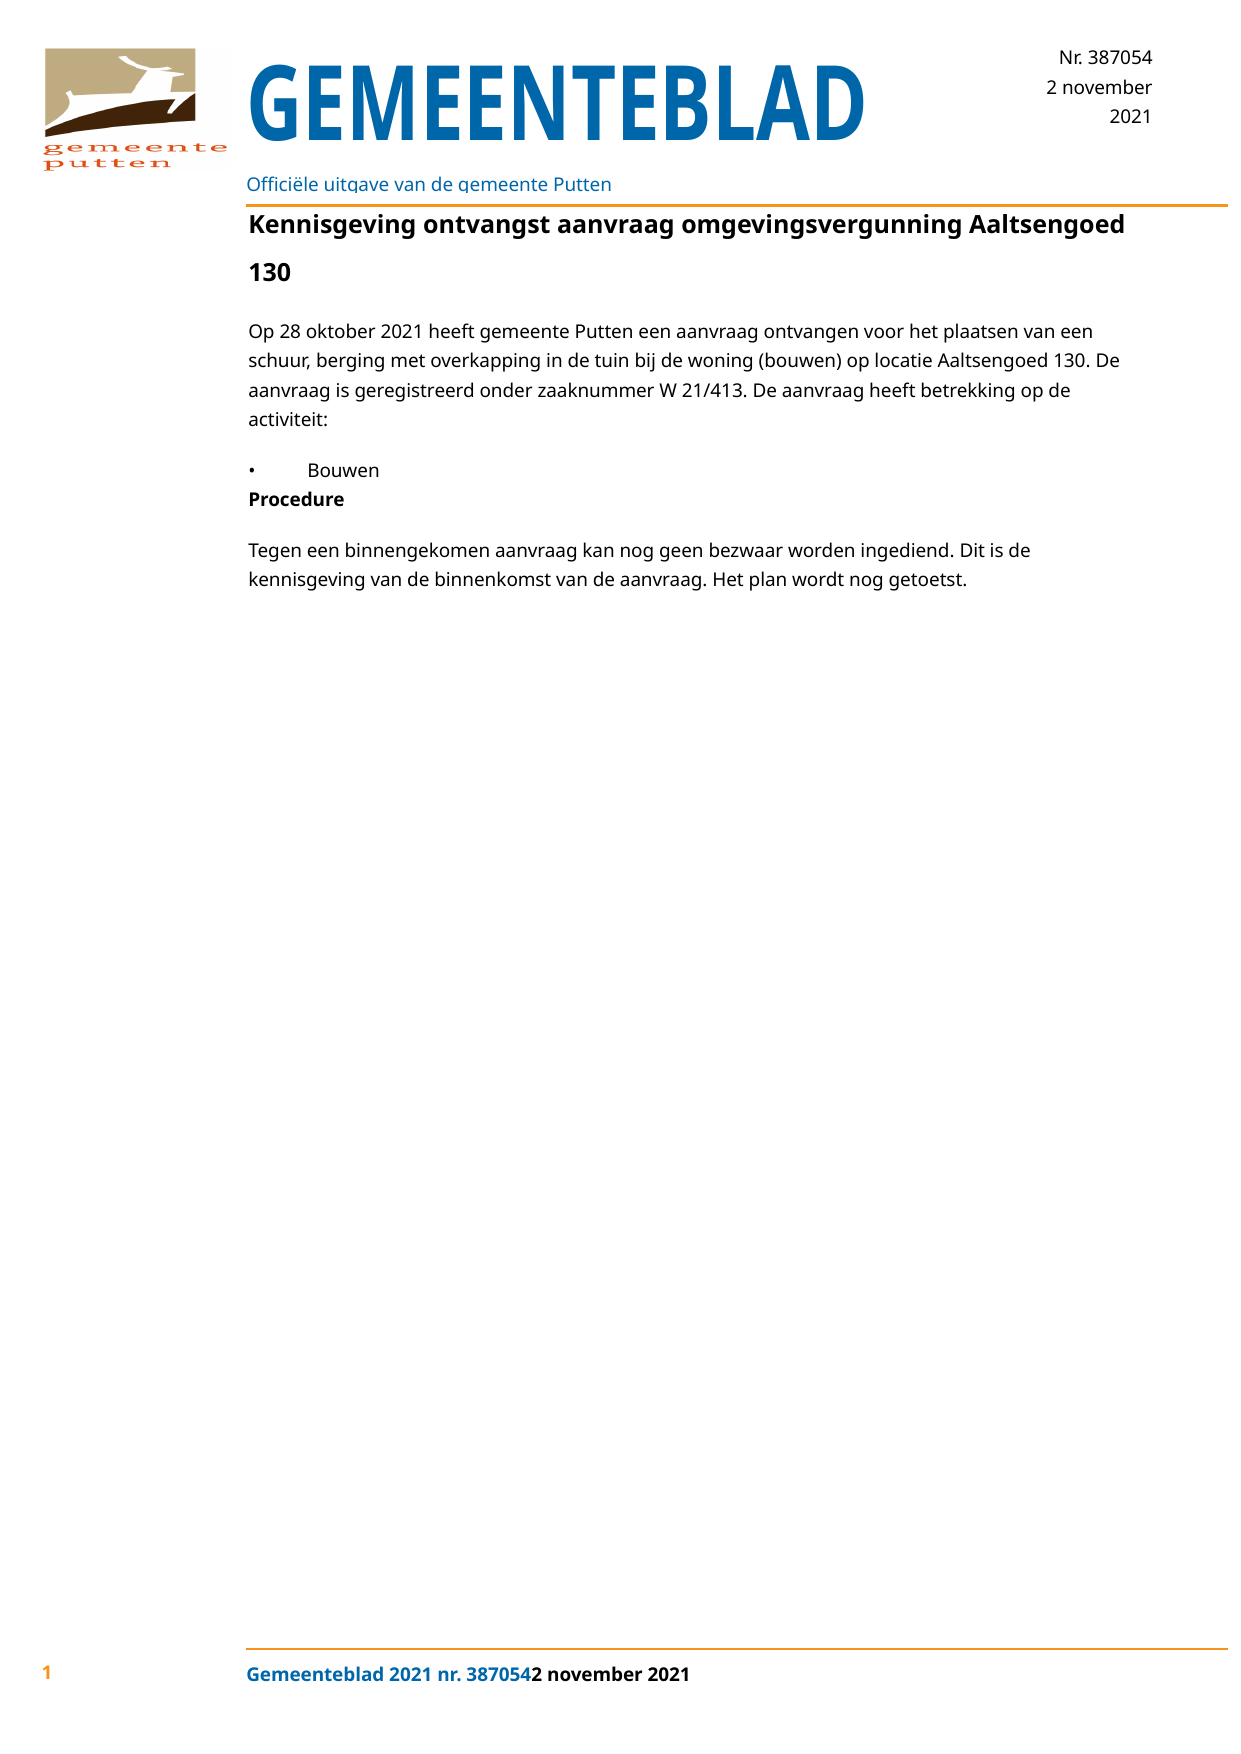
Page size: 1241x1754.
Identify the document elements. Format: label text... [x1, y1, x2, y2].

text Op 28 oktober 2021 heeft gemeente Putten een aanvraag ontvangen voor het plaatsen van een schuur, berging met overkapping in de tuin bij de woning (bouwen) op locatie Aaltsengoed 130. De aanvraag is geregistreerd onder zaaknummer W 21/413. De aanvraag heeft betrekking op de activiteit: [248, 318, 1152, 432]
text Tegen een binnengekomen aanvraag kan nog geen bezwaar worden ingediend. Dit is de kennisgeving van de binnenkomst van de aanvraag. Het plan wordt nog getoetst. [248, 537, 1152, 592]
picture [41, 47, 231, 172]
text Procedure [248, 487, 1152, 512]
text Kennisgeving ontvangst aanvraag omgevingsvergunning Aaltsengoed 130 [248, 207, 1152, 288]
list Bouwen [248, 457, 1152, 483]
